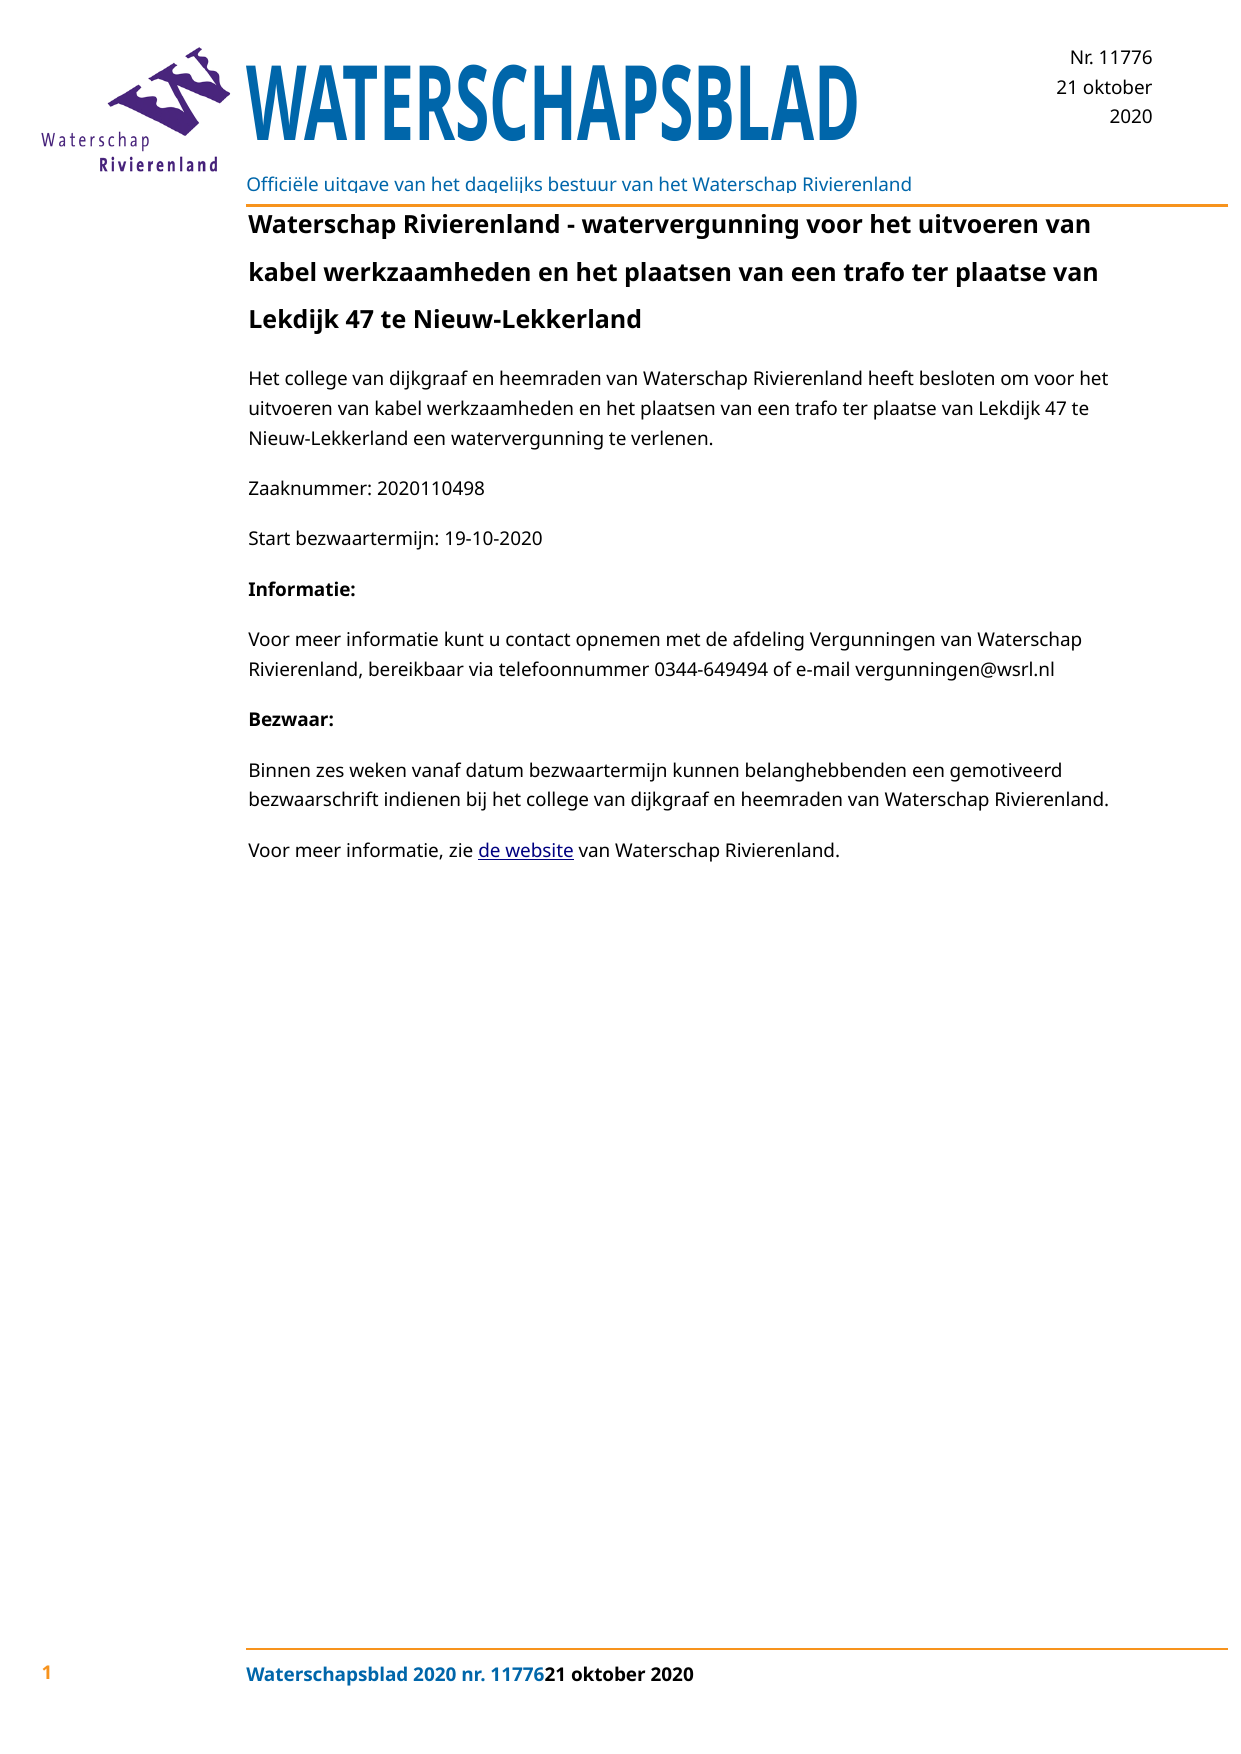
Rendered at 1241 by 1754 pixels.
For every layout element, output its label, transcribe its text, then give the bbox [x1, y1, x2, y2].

text Waterschap Rivierenland - watervergunning voor het uitvoeren van kabel werkzaamheden en het plaatsen van een trafo ter plaatse van Lekdijk 47 te Nieuw-Lekkerland [248, 207, 1152, 336]
picture [41, 47, 231, 172]
text Voor meer informatie, zie de website van Waterschap Rivierenland. [248, 837, 1152, 862]
text Zaaknummer: 2020110498 [248, 475, 1152, 501]
text Bezwaar: [248, 706, 1152, 732]
text Binnen zes weken vanaf datum bezwaartermijn kunnen belanghebbenden een gemotiveerd bezwaarschrift indienen bij het college van dijkgraaf en heemraden van Waterschap Rivierenland. [248, 757, 1152, 812]
text Voor meer informatie kunt u contact opnemen met de afdeling Vergunningen van Waterschap Rivierenland, bereikbaar via telefoonnummer 0344-649494 of e-mail vergunningen@wsrl.nl [248, 626, 1152, 682]
text Start bezwaartermijn: 19-10-2020 [248, 526, 1152, 551]
text Het college van dijkgraaf en heemraden van Waterschap Rivierenland heeft besloten om voor het uitvoeren van kabel werkzaamheden en het plaatsen van een trafo ter plaatse van Lekdijk 47 te Nieuw-Lekkerland een watervergunning te verlenen. [248, 366, 1152, 450]
text Informatie: [248, 576, 1152, 602]
